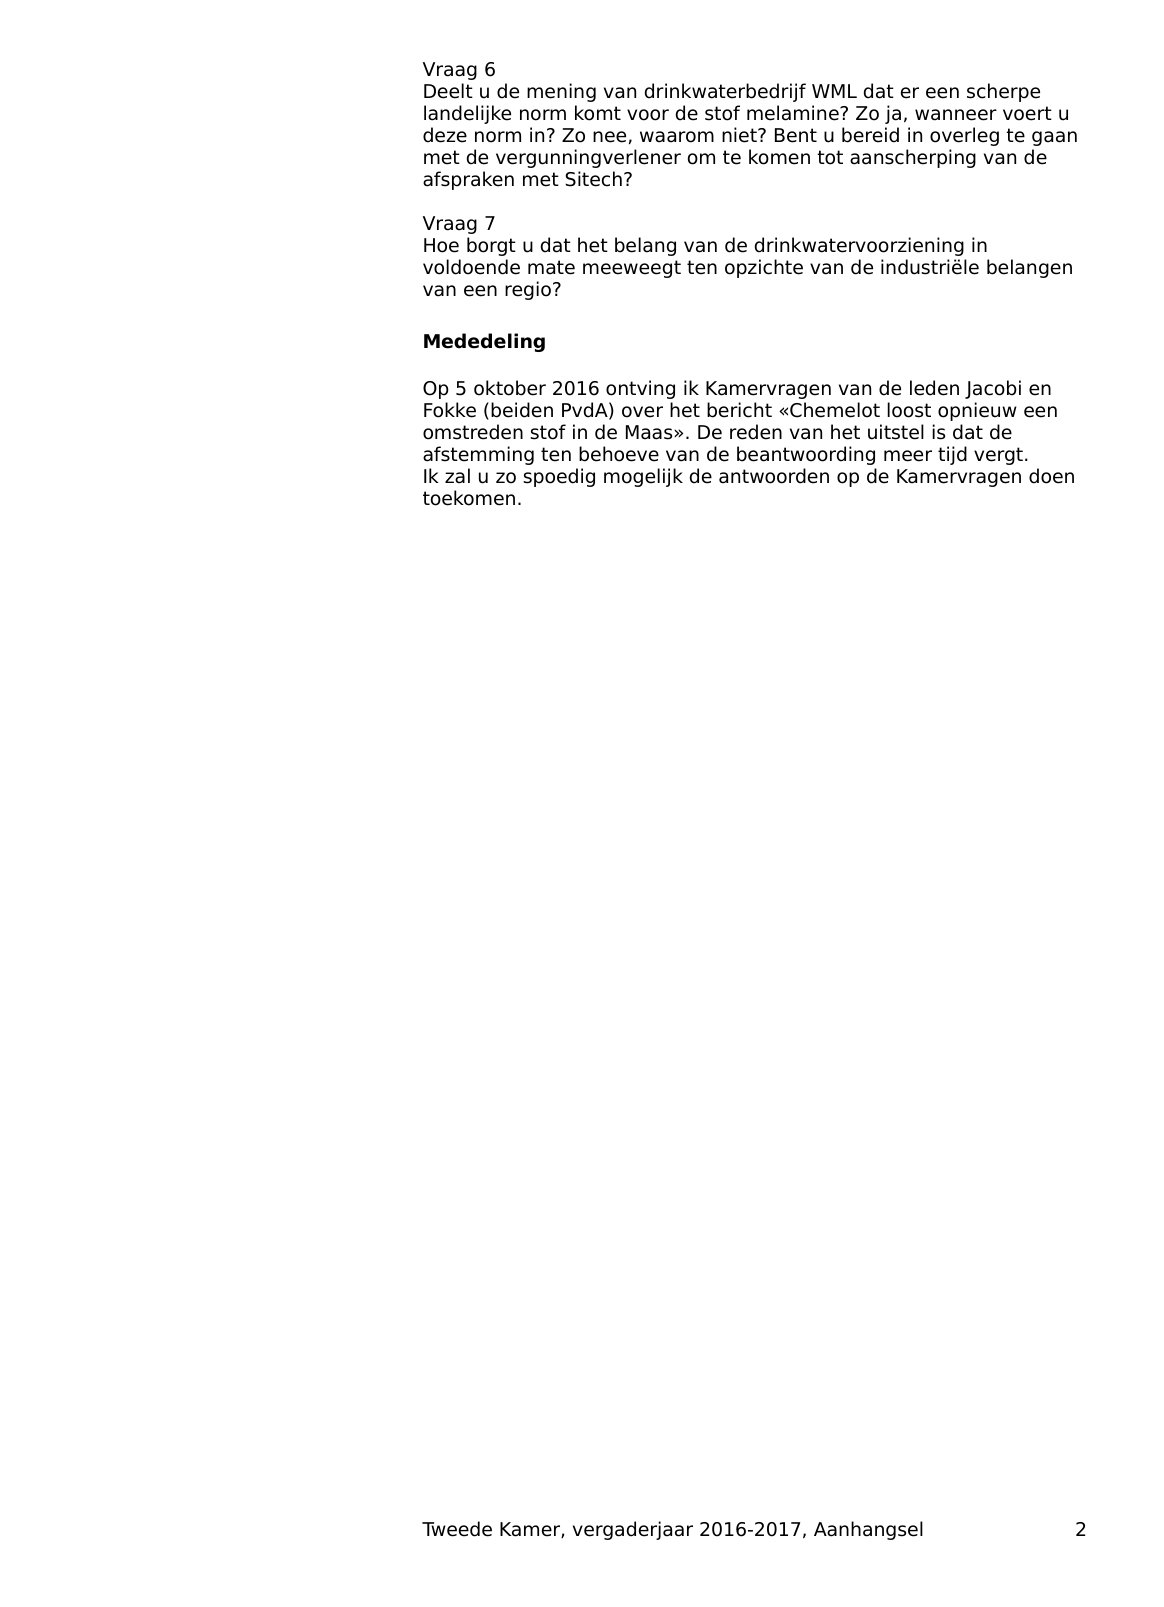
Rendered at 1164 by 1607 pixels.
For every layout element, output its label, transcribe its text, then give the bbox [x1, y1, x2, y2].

subtitle Mededeling [422, 331, 1087, 353]
text Op 5 oktober 2016 ontving ik Kamervragen van de leden Jacobi en Fokke (beiden PvdA) over het bericht «Chemelot loost opnieuw een omstreden stof in de Maas». De reden van het uitstel is dat de afstemming ten behoeve van de beantwoording meer tijd vergt. [422, 378, 1087, 466]
text Ik zal u zo spoedig mogelijk de antwoorden op de Kamervragen doen toekomen. [422, 466, 1087, 510]
text Vraag 6 [422, 59, 1087, 81]
text Deelt u de mening van drinkwaterbedrijf WML dat er een scherpe landelijke norm komt voor de stof melamine? Zo ja, wanneer voert u deze norm in? Zo nee, waarom niet? Bent u bereid in overleg te gaan met de vergunningverlener om te komen tot aanscherping van de afspraken met Sitech? [422, 81, 1087, 191]
text Vraag 7 [422, 213, 1087, 235]
text Hoe borgt u dat het belang van de drinkwatervoorziening in voldoende mate meeweegt ten opzichte van de industriële belangen van een regio? [422, 235, 1087, 301]
